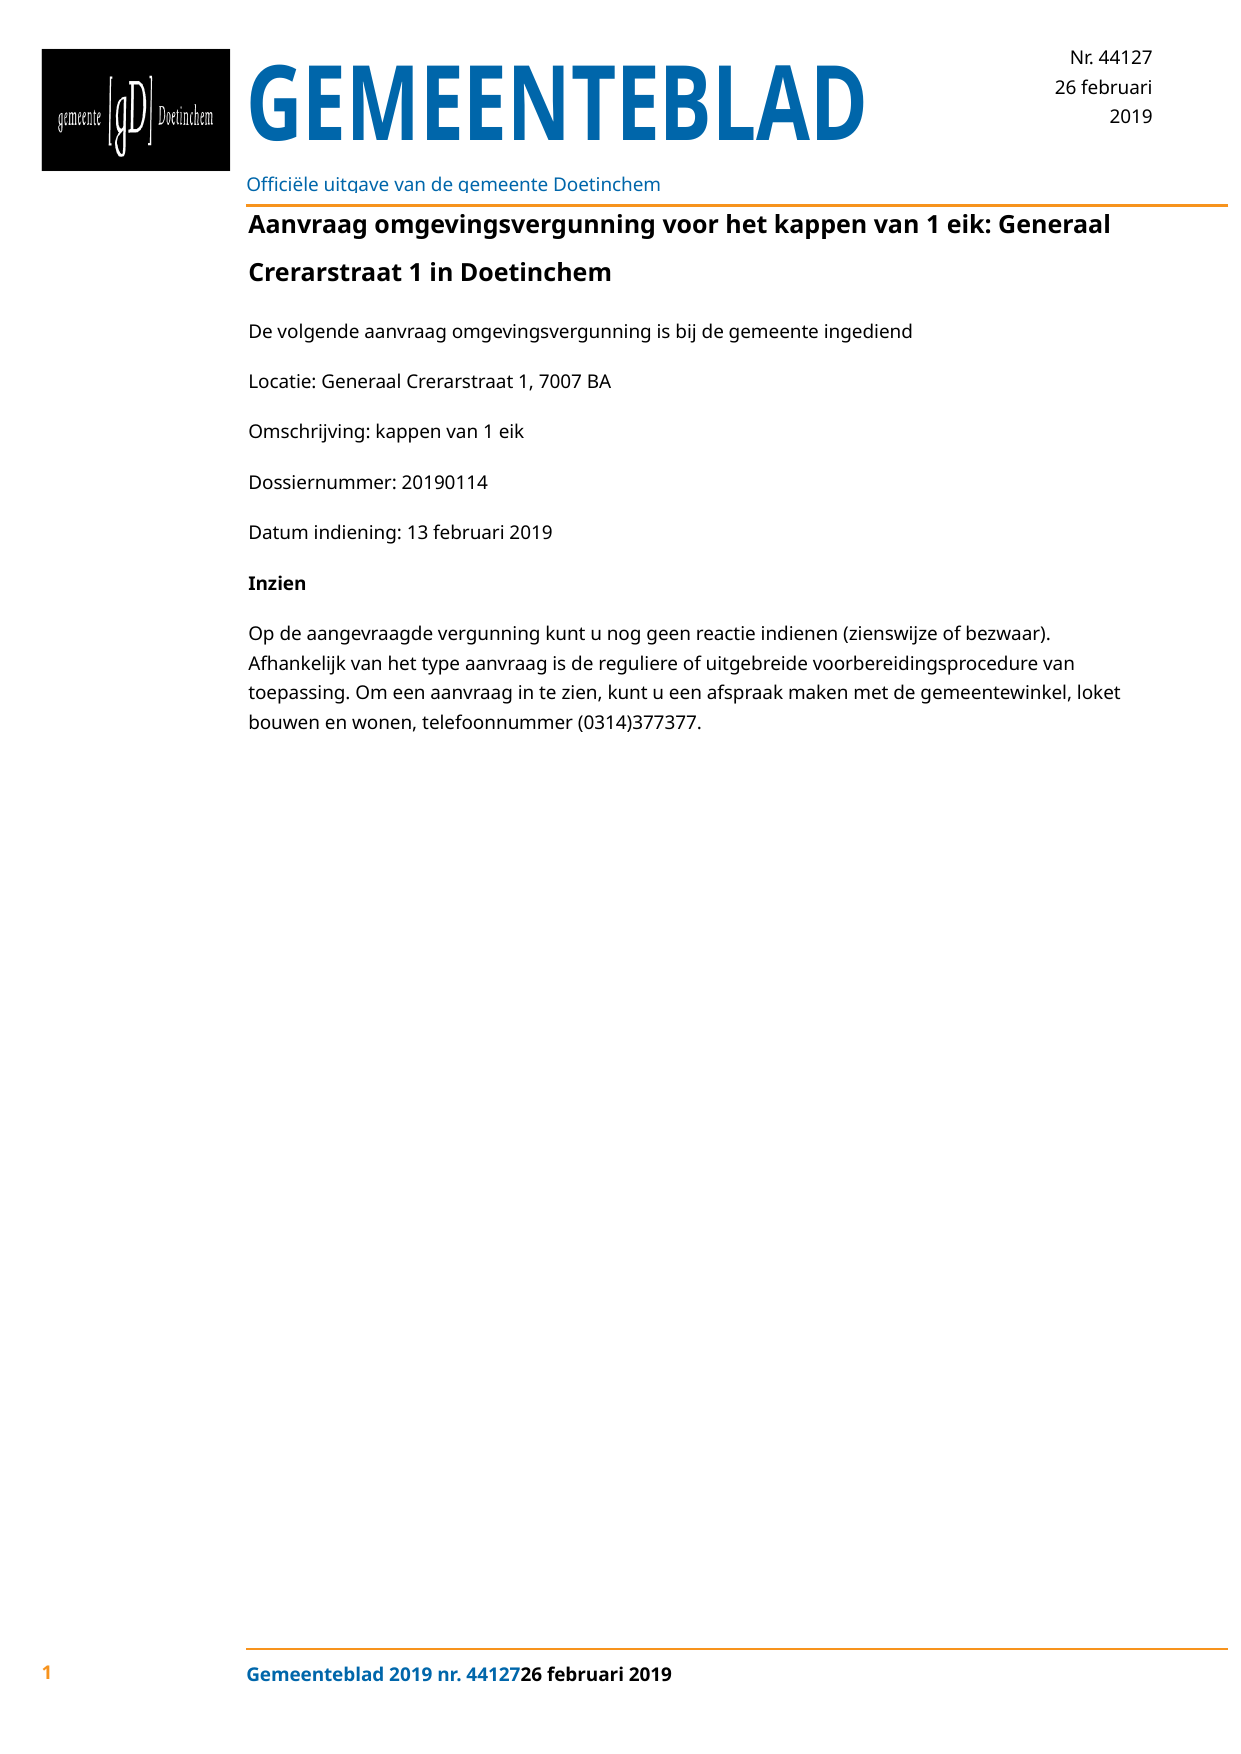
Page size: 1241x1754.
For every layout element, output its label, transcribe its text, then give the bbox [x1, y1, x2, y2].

text Inzien [248, 570, 1152, 596]
text Datum indiening: 13 februari 2019 [248, 519, 1152, 545]
text Locatie: Generaal Crerarstraat 1, 7007 BA [248, 368, 1152, 394]
picture [41, 47, 231, 172]
text Dossiernummer: 20190114 [248, 469, 1152, 495]
text Omschrijving: kappen van 1 eik [248, 419, 1152, 444]
text Aanvraag omgevingsvergunning voor het kappen van 1 eik: Generaal Crerarstraat 1 in Doetinchem [248, 207, 1152, 288]
text Op de aangevraagde vergunning kunt u nog geen reactie indienen (zienswijze of bezwaar). Afhankelijk van het type aanvraag is de reguliere of uitgebreide voorbereidingsprocedure van toepassing. Om een aanvraag in te zien, kunt u een afspraak maken met de gemeentewinkel, loket bouwen en wonen, telefoonnummer (0314)377377. [248, 620, 1152, 735]
text De volgende aanvraag omgevingsvergunning is bij de gemeente ingediend [248, 318, 1152, 344]
